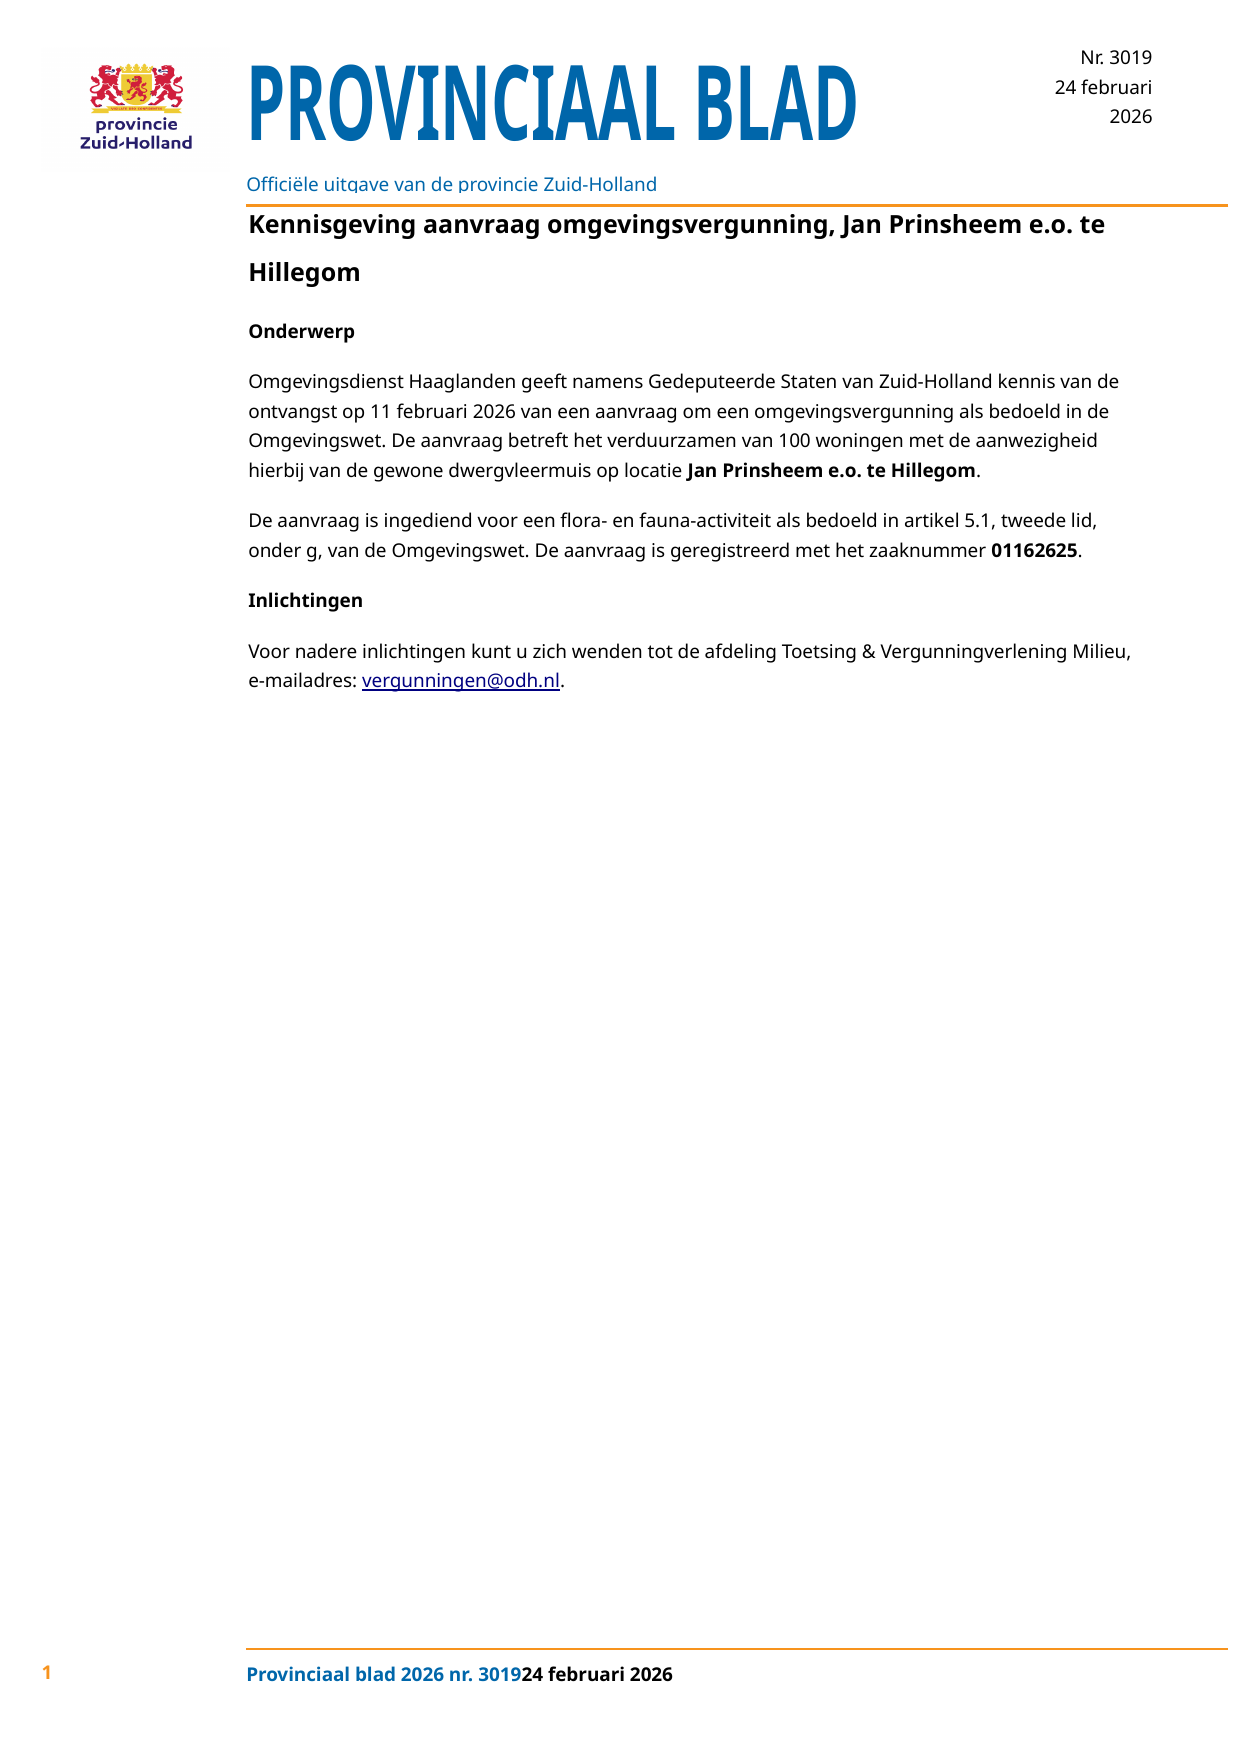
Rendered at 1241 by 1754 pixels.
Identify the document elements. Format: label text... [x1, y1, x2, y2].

text Kennisgeving aanvraag omgevingsvergunning, Jan Prinsheem e.o. te Hillegom [248, 207, 1152, 288]
text De aanvraag is ingediend voor een flora- en fauna-activiteit als bedoeld in artikel 5.1, tweede lid, onder g, van de Omgevingswet. De aanvraag is geregistreerd met het zaaknummer 01162625. [248, 507, 1152, 563]
text Inlichtingen [248, 587, 1152, 613]
text Onderwerp [248, 318, 1152, 344]
picture [41, 47, 231, 172]
text Omgevingsdienst Haaglanden geeft namens Gedeputeerde Staten van Zuid-Holland kennis van de ontvangst op 11 februari 2026 van een aanvraag om een omgevingsvergunning als bedoeld in de Omgevingswet. De aanvraag betreft het verduurzamen van 100 woningen met de aanwezigheid hierbij van de gewone dwergvleermuis op locatie Jan Prinsheem e.o. te Hillegom. [248, 368, 1152, 483]
text Voor nadere inlichtingen kunt u zich wenden tot de afdeling Toetsing & Vergunningverlening Milieu, e-mailadres: vergunningen@odh.nl. [248, 638, 1152, 693]
